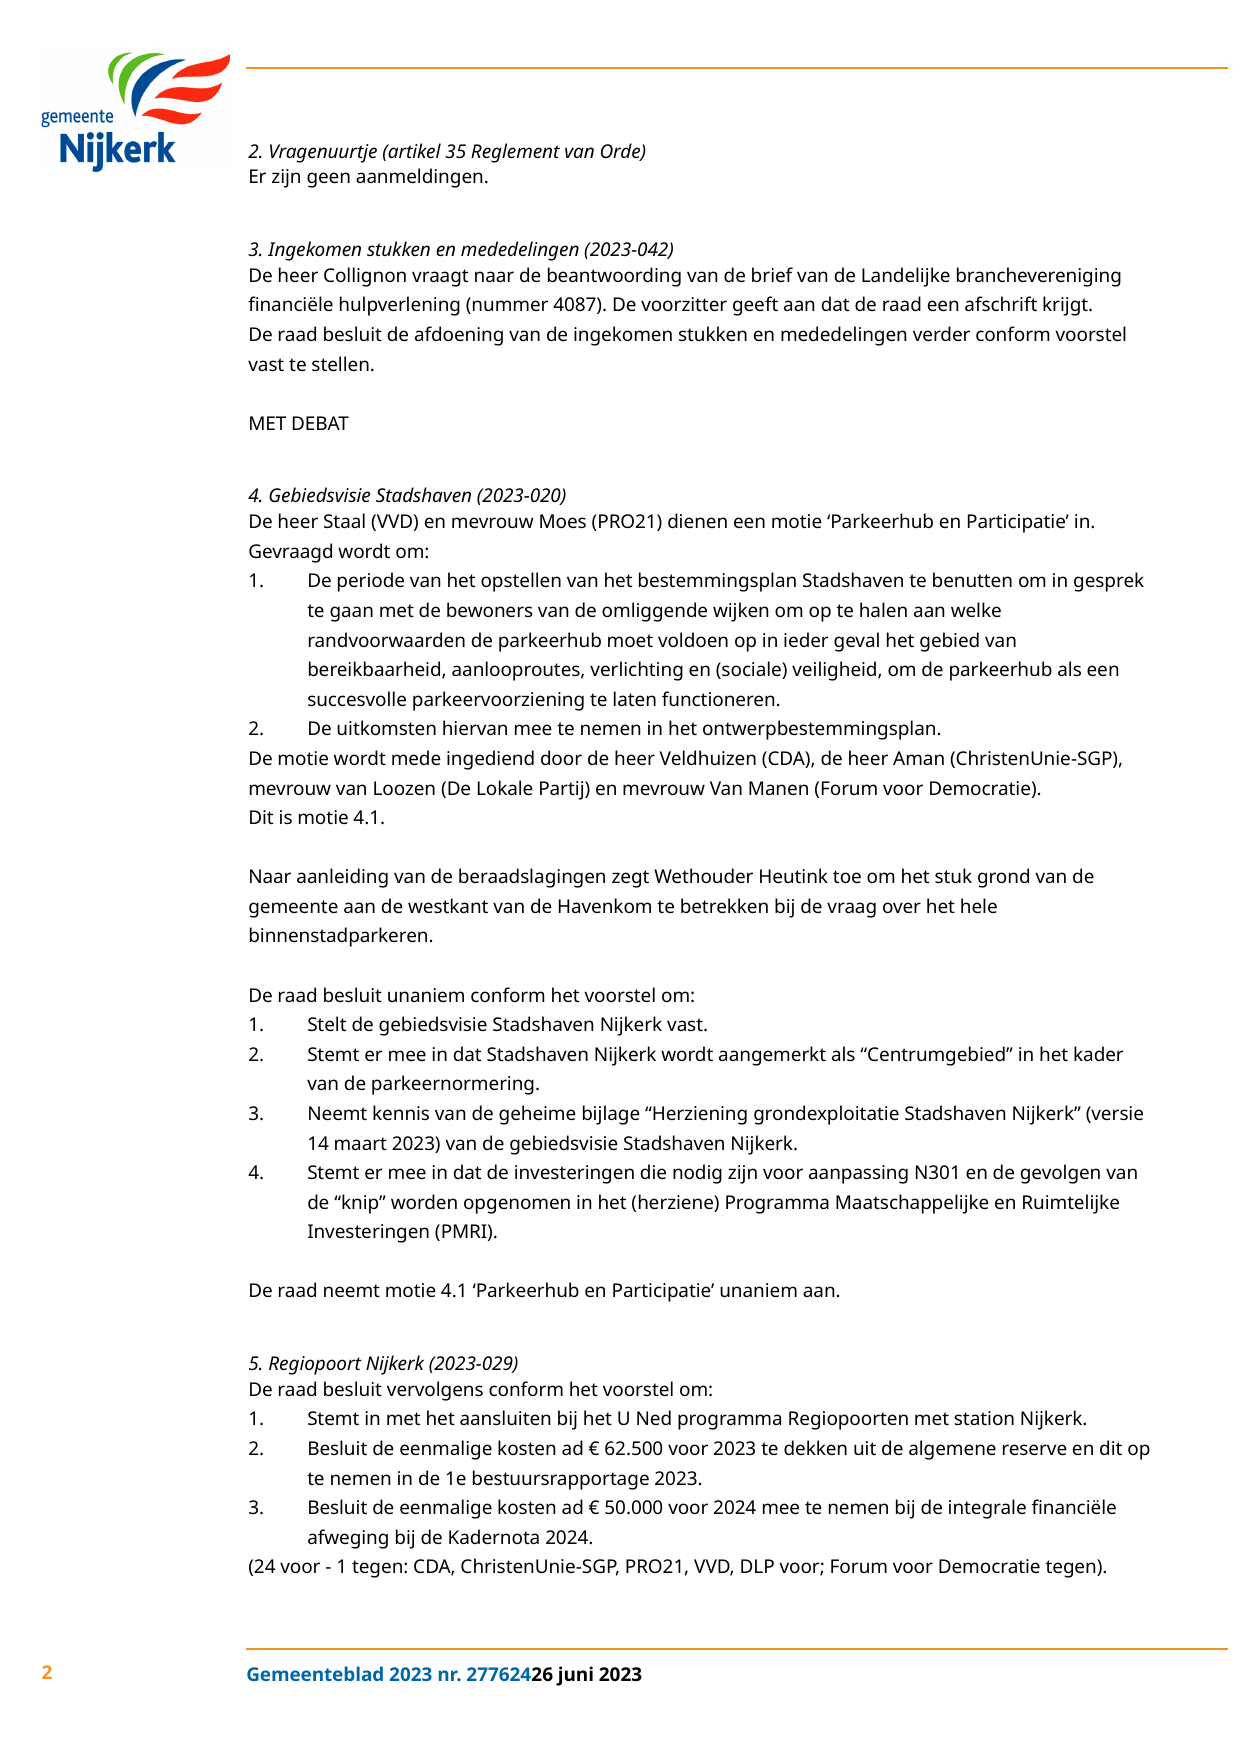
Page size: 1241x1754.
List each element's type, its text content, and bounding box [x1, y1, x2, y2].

list De uitkomsten hiervan mee te nemen in het ontwerpbestemmingsplan. [248, 716, 1152, 741]
list Besluit de eenmalige kosten ad € 50.000 voor 2024 mee te nemen bij de integrale financiële afweging bij de Kadernota 2024. [248, 1494, 1152, 1550]
text Naar aanleiding van de beraadslagingen zegt Wethouder Heutink toe om het stuk grond van de gemeente aan de westkant van de Havenkom te betrekken bij de vraag over het hele binnenstadparkeren. [248, 863, 1152, 948]
text De raad neemt motie 4.1 ‘Parkeerhub en Participatie’ unaniem aan. [248, 1278, 1152, 1303]
list De periode van het opstellen van het bestemmingsplan Stadshaven te benutten om in gesprek te gaan met de bewoners van de omliggende wijken om op te halen aan welke randvoorwaarden de parkeerhub moet voldoen op in ieder geval het gebied van bereikbaarheid, aanlooproutes, verlichting en (sociale) veiligheid, om de parkeerhub als een succesvolle parkeervoorziening te laten functioneren. [248, 568, 1152, 712]
text (24 voor - 1 tegen: CDA, ChristenUnie-SGP, PRO21, VVD, DLP voor; Forum voor Democratie tegen). [248, 1553, 1152, 1579]
text Dit is motie 4.1. [248, 804, 1152, 830]
text MET DEBAT [248, 410, 1152, 436]
text Er zijn geen aanmeldingen. [248, 164, 1152, 189]
text De raad besluit vervolgens conform het voorstel om: [248, 1376, 1152, 1402]
text De heer Staal (VVD) en mevrouw Moes (PRO21) dienen een motie ‘Parkeerhub en Participatie’ in. [248, 508, 1152, 534]
text 3. Ingekomen stukken en mededelingen (2023-042) [248, 236, 1152, 262]
list Stemt in met het aansluiten bij het U Ned programma Regiopoorten met station Nijkerk. [248, 1406, 1152, 1431]
list Stemt er mee in dat de investeringen die nodig zijn voor aanpassing N301 en de gevolgen van de “knip” worden opgenomen in het (herziene) Programma Maatschappelijke en Ruimtelijke Investeringen (PMRI). [248, 1159, 1152, 1244]
list Besluit de eenmalige kosten ad € 62.500 voor 2023 te dekken uit de algemene reserve en dit op te nemen in de 1e bestuursrapportage 2023. [248, 1435, 1152, 1491]
text De motie wordt mede ingediend door de heer Veldhuizen (CDA), de heer Aman (ChristenUnie-SGP), mevrouw van Loozen (De Lokale Partij) en mevrouw Van Manen (Forum voor Democratie). [248, 745, 1152, 800]
list Stelt de gebiedsvisie Stadshaven Nijkerk vast. [248, 1011, 1152, 1037]
text Gevraagd wordt om: [248, 538, 1152, 564]
picture [41, 47, 231, 172]
text De raad besluit unaniem conform het voorstel om: [248, 982, 1152, 1007]
text 4. Gebiedsvisie Stadshaven (2023-020) [248, 483, 1152, 508]
text De heer Collignon vraagt naar de beantwoording van de brief van de Landelijke branchevereniging financiële hulpverlening (nummer 4087). De voorzitter geeft aan dat de raad een afschrift krijgt. [248, 262, 1152, 317]
list Neemt kennis van de geheime bijlage “Herziening grondexploitatie Stadshaven Nijkerk” (versie 14 maart 2023) van de gebiedsvisie Stadshaven Nijkerk. [248, 1100, 1152, 1155]
text 2. Vragenuurtje (artikel 35 Reglement van Orde) [248, 138, 1152, 164]
list Stemt er mee in dat Stadshaven Nijkerk wordt aangemerkt als “Centrumgebied” in het kader van de parkeernormering. [248, 1041, 1152, 1096]
text 5. Regiopoort Nijkerk (2023-029) [248, 1350, 1152, 1376]
text De raad besluit de afdoening van de ingekomen stukken en mededelingen verder conform voorstel vast te stellen. [248, 321, 1152, 377]
